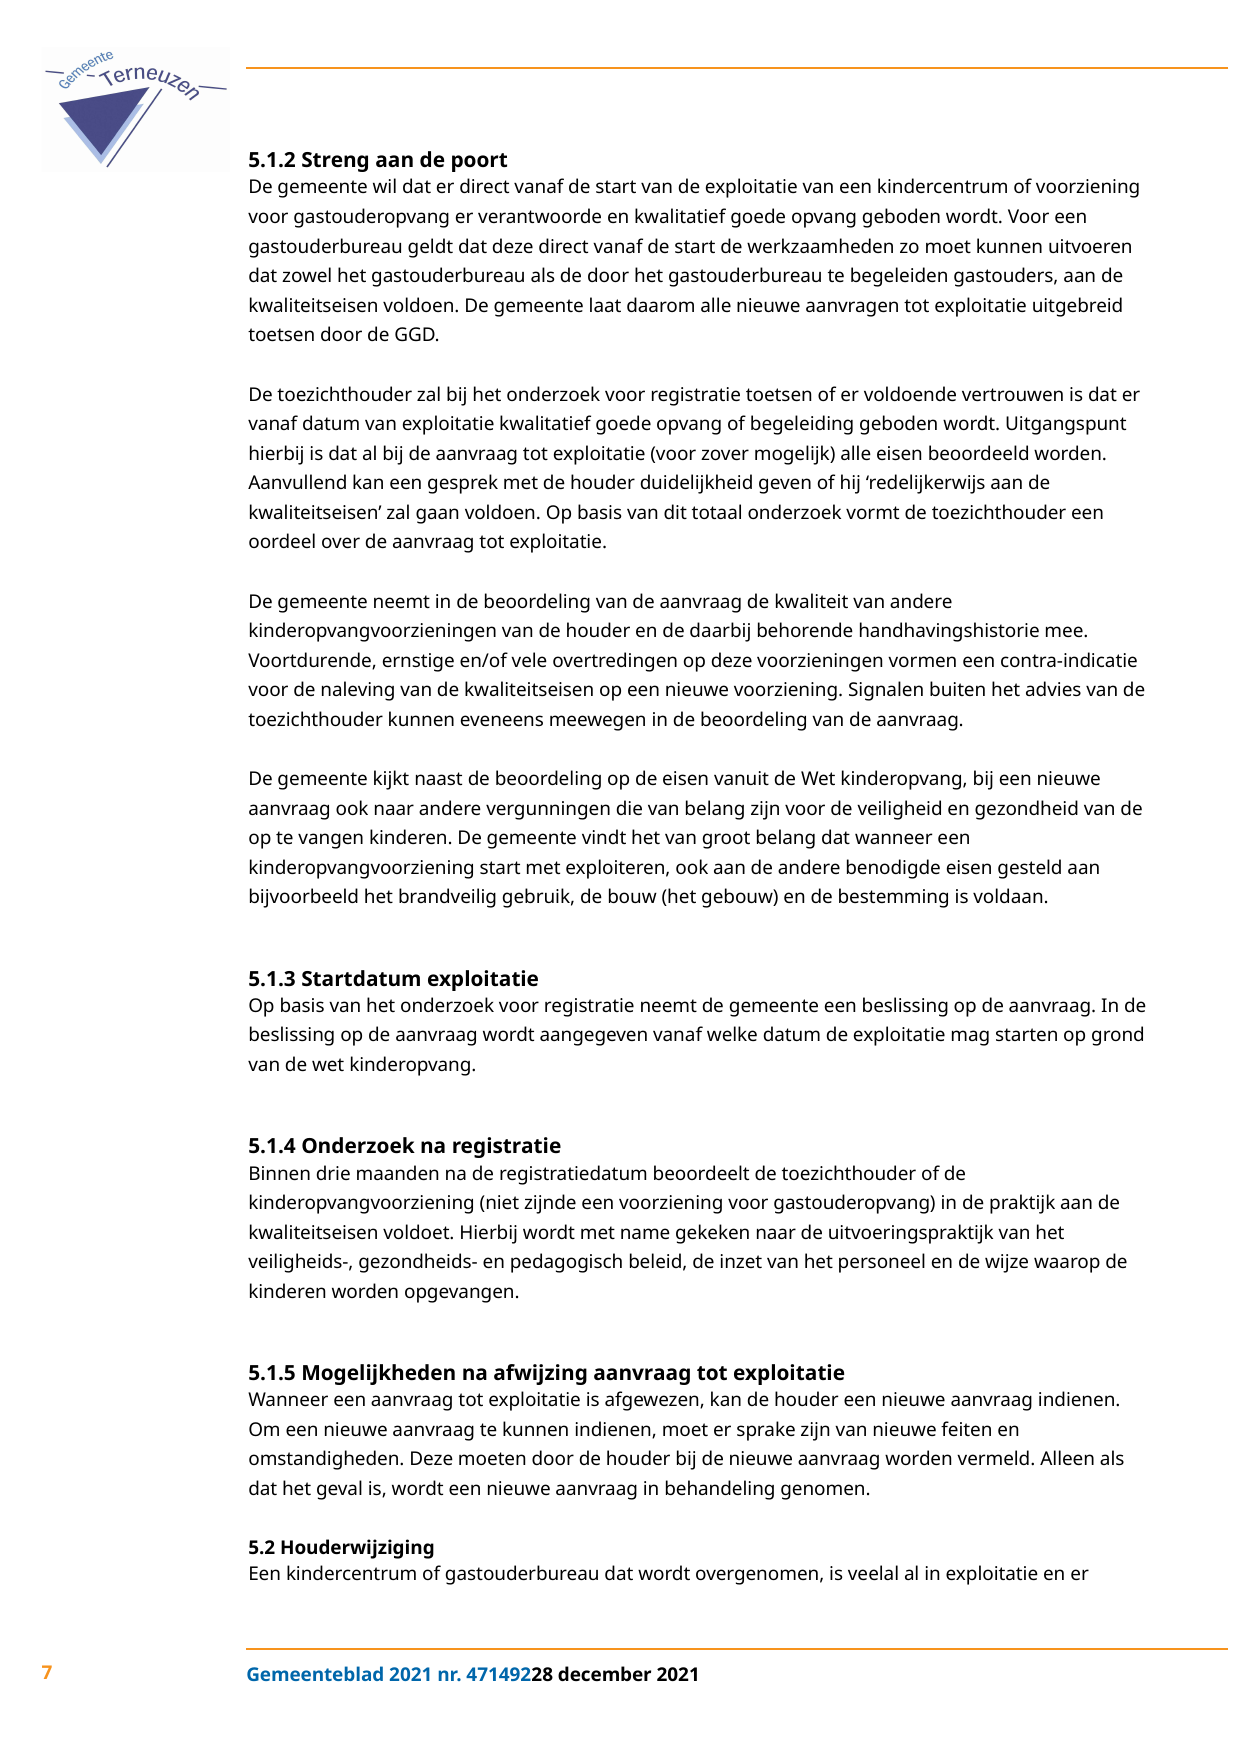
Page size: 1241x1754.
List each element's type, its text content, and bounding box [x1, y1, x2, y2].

text 5.1.4 Onderzoek na registratie [248, 1131, 1152, 1160]
picture [41, 47, 231, 172]
text 5.1.5 Mogelijkheden na afwijzing aanvraag tot exploitatie [248, 1358, 1152, 1386]
text Een kindercentrum of gastouderbureau dat wordt overgenomen, is veelal al in exploitatie en er [248, 1560, 1152, 1586]
text De gemeente kijkt naast de beoordeling op de eisen vanuit de Wet kinderopvang, bij een nieuwe aanvraag ook naar andere vergunningen die van belang zijn voor de veiligheid en gezondheid van de op te vangen kinderen. De gemeente vindt het van groot belang dat wanneer een kinderopvangvoorziening start met exploiteren, ook aan de andere benodigde eisen gesteld aan bijvoorbeeld het brandveilig gebruik, de bouw (het gebouw) en de bestemming is voldaan. [248, 765, 1152, 909]
text Wanneer een aanvraag tot exploitatie is afgewezen, kan de houder een nieuwe aanvraag indienen. Om een nieuwe aanvraag te kunnen indienen, moet er sprake zijn van nieuwe feiten en omstandigheden. Deze moeten door de houder bij de nieuwe aanvraag worden vermeld. Alleen als dat het geval is, wordt een nieuwe aanvraag in behandeling genomen. [248, 1386, 1152, 1501]
text 5.1.2 Streng aan de poort [248, 145, 1152, 174]
text De gemeente neemt in de beoordeling van de aanvraag de kwaliteit van andere kinderopvangvoorzieningen van de houder en de daarbij behorende handhavingshistorie mee. Voortdurende, ernstige en/of vele overtredingen op deze voorzieningen vormen een contra-indicatie voor de naleving van de kwaliteitseisen op een nieuwe voorziening. Signalen buiten het advies van de toezichthouder kunnen eveneens meewegen in de beoordeling van de aanvraag. [248, 588, 1152, 732]
text 5.2 Houderwijziging [248, 1534, 1152, 1560]
text Binnen drie maanden na de registratiedatum beoordeelt de toezichthouder of de kinderopvangvoorziening (niet zijnde een voorziening voor gastouderopvang) in de praktijk aan de kwaliteitseisen voldoet. Hierbij wordt met name gekeken naar de uitvoeringspraktijk van het veiligheids-, gezondheids- en pedagogisch beleid, de inzet van het personeel en de wijze waarop de kinderen worden opgevangen. [248, 1160, 1152, 1304]
text 5.1.3 Startdatum exploitatie [248, 964, 1152, 992]
text De gemeente wil dat er direct vanaf de start van de exploitatie van een kindercentrum of voorziening voor gastouderopvang er verantwoorde en kwalitatief goede opvang geboden wordt. Voor een gastouderbureau geldt dat deze direct vanaf de start de werkzaamheden zo moet kunnen uitvoeren dat zowel het gastouderbureau als de door het gastouderbureau te begeleiden gastouders, aan de kwaliteitseisen voldoen. De gemeente laat daarom alle nieuwe aanvragen tot exploitatie uitgebreid toetsen door de GGD. [248, 174, 1152, 347]
text Op basis van het onderzoek voor registratie neemt de gemeente een beslissing op de aanvraag. In de beslissing op de aanvraag wordt aangegeven vanaf welke datum de exploitatie mag starten op grond van de wet kinderopvang. [248, 992, 1152, 1077]
text De toezichthouder zal bij het onderzoek voor registratie toetsen of er voldoende vertrouwen is dat er vanaf datum van exploitatie kwalitatief goede opvang of begeleiding geboden wordt. Uitgangspunt hierbij is dat al bij de aanvraag tot exploitatie (voor zover mogelijk) alle eisen beoordeeld worden. Aanvullend kan een gesprek met de houder duidelijkheid geven of hij ‘redelijkerwijs aan de kwaliteitseisen’ zal gaan voldoen. Op basis van dit totaal onderzoek vormt de toezichthouder een oordeel over de aanvraag tot exploitatie. [248, 381, 1152, 554]
